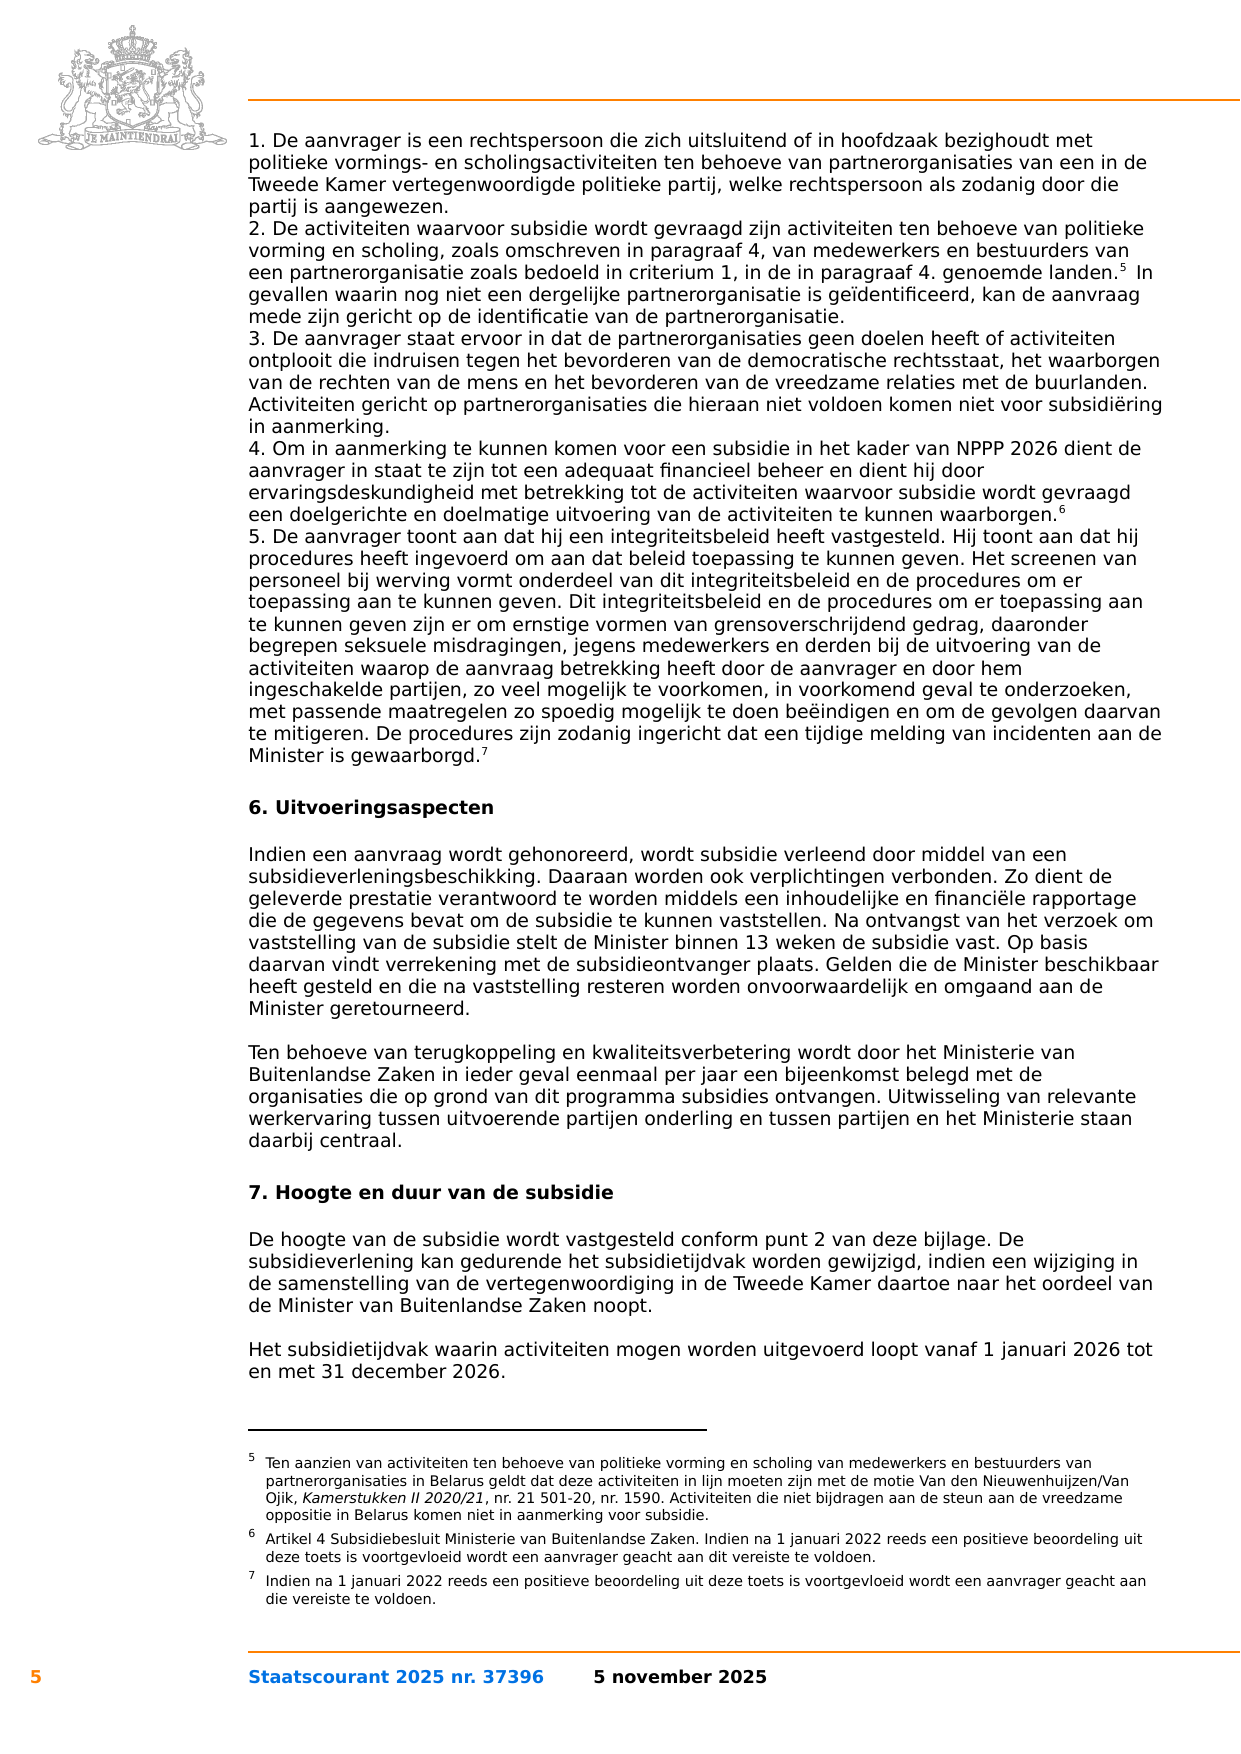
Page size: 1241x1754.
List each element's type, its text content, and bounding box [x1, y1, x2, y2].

text 1. De aanvrager is een rechtspersoon die zich uitsluitend of in hoofdzaak bezighoudt met politieke vormings- en scholingsactiviteiten ten behoeve van partnerorganisaties van een in de Tweede Kamer vertegenwoordigde politieke partij, welke rechtspersoon als zodanig door die partij is aangewezen. [248, 130, 1163, 218]
text Artikel 4 Subsidiebesluit Ministerie van Buitenlandse Zaken. Indien na 1 januari 2022 reeds een positieve beoordeling uit deze toets is voortgevloeid wordt een aanvrager geacht aan dit vereiste te voldoen. [248, 1527, 1163, 1566]
text Ten aanzien van activiteiten ten behoeve van politieke vorming en scholing van medewerkers en bestuurders van partnerorganisaties in Belarus geldt dat deze activiteiten in lijn moeten zijn met de motie Van den Nieuwenhuijzen/Van Ojik, Kamerstukken II 2020/21, nr. 21 501-20, nr. 1590. Activiteiten die niet bijdragen aan de steun aan de vreedzame oppositie in Belarus komen niet in aanmerking voor subsidie. [248, 1451, 1163, 1524]
picture [38, 25, 227, 150]
text Indien een aanvraag wordt gehonoreerd, wordt subsidie verleend door middel van een subsidieverleningsbeschikking. Daaraan worden ook verplichtingen verbonden. Zo dient de geleverde prestatie verantwoord te worden middels een inhoudelijke en financiële rapportage die de gegevens bevat om de subsidie te kunnen vaststellen. Na ontvangst van het verzoek om vaststelling van de subsidie stelt de Minister binnen 13 weken de subsidie vast. Op basis daarvan vindt verrekening met de subsidieontvanger plaats. Gelden die de Minister beschikbaar heeft gesteld en die na vaststelling resteren worden onvoorwaardelijk en omgaand aan de Minister geretourneerd. [248, 844, 1163, 1020]
text 3. De aanvrager staat ervoor in dat de partnerorganisaties geen doelen heeft of activiteiten ontplooit die indruisen tegen het bevorderen van de democratische rechtsstaat, het waarborgen van de rechten van de mens en het bevorderen van de vreedzame relaties met de buurlanden. Activiteiten gericht op partnerorganisaties die hieraan niet voldoen komen niet voor subsidiëring in aanmerking. [248, 328, 1163, 438]
text 4. Om in aanmerking te kunnen komen voor een subsidie in het kader van NPPP 2026 dient de aanvrager in staat te zijn tot een adequaat financieel beheer en dient hij door ervaringsdeskundigheid met betrekking tot de activiteiten waarvoor subsidie wordt gevraagd een doelgerichte en doelmatige uitvoering van de activiteiten te kunnen waarborgen. [248, 438, 1163, 526]
text Indien na 1 januari 2022 reeds een positieve beoordeling uit deze toets is voortgevloeid wordt een aanvrager geacht aan die vereiste te voldoen. [248, 1569, 1163, 1608]
text Ten behoeve van terugkoppeling en kwaliteitsverbetering wordt door het Ministerie van Buitenlandse Zaken in ieder geval eenmaal per jaar een bijeenkomst belegd met de organisaties die op grond van dit programma subsidies ontvangen. Uitwisseling van relevante werkervaring tussen uitvoerende partijen onderling en tussen partijen en het Ministerie staan daarbij centraal. [248, 1042, 1163, 1152]
subtitle 7. Hoogte en duur van de subsidie [248, 1182, 1163, 1204]
text 5. De aanvrager toont aan dat hij een integriteitsbeleid heeft vastgesteld. Hij toont aan dat hij procedures heeft ingevoerd om aan dat beleid toepassing te kunnen geven. Het screenen van personeel bij werving vormt onderdeel van dit integriteitsbeleid en de procedures om er toepassing aan te kunnen geven. Dit integriteitsbeleid en de procedures om er toepassing aan te kunnen geven zijn er om ernstige vormen van grensoverschrijdend gedrag, daaronder begrepen seksuele misdragingen, jegens medewerkers en derden bij de uitvoering van de activiteiten waarop de aanvraag betrekking heeft door de aanvrager en door hem ingeschakelde partijen, zo veel mogelijk te voorkomen, in voorkomend geval te onderzoeken, met passende maatregelen zo spoedig mogelijk te doen beëindigen en om de gevolgen daarvan te mitigeren. De procedures zijn zodanig ingericht dat een tijdige melding van incidenten aan de Minister is gewaarborgd. [248, 526, 1163, 767]
text Het subsidietijdvak waarin activiteiten mogen worden uitgevoerd loopt vanaf 1 januari 2026 tot en met 31 december 2026. [248, 1339, 1163, 1383]
subtitle 6. Uitvoeringsaspecten [248, 797, 1163, 819]
text De hoogte van de subsidie wordt vastgesteld conform punt 2 van deze bijlage. De subsidieverlening kan gedurende het subsidietijdvak worden gewijzigd, indien een wijziging in de samenstelling van de vertegenwoordiging in de Tweede Kamer daartoe naar het oordeel van de Minister van Buitenlandse Zaken noopt. [248, 1229, 1163, 1317]
text 2. De activiteiten waarvoor subsidie wordt gevraagd zijn activiteiten ten behoeve van politieke vorming en scholing, zoals omschreven in paragraaf 4, van medewerkers en bestuurders van een partnerorganisatie zoals bedoeld in criterium 1, in de in paragraaf 4. genoemde landen. In gevallen waarin nog niet een dergelijke partnerorganisatie is geïdentificeerd, kan de aanvraag mede zijn gericht op de identificatie van de partnerorganisatie. [248, 218, 1163, 328]
